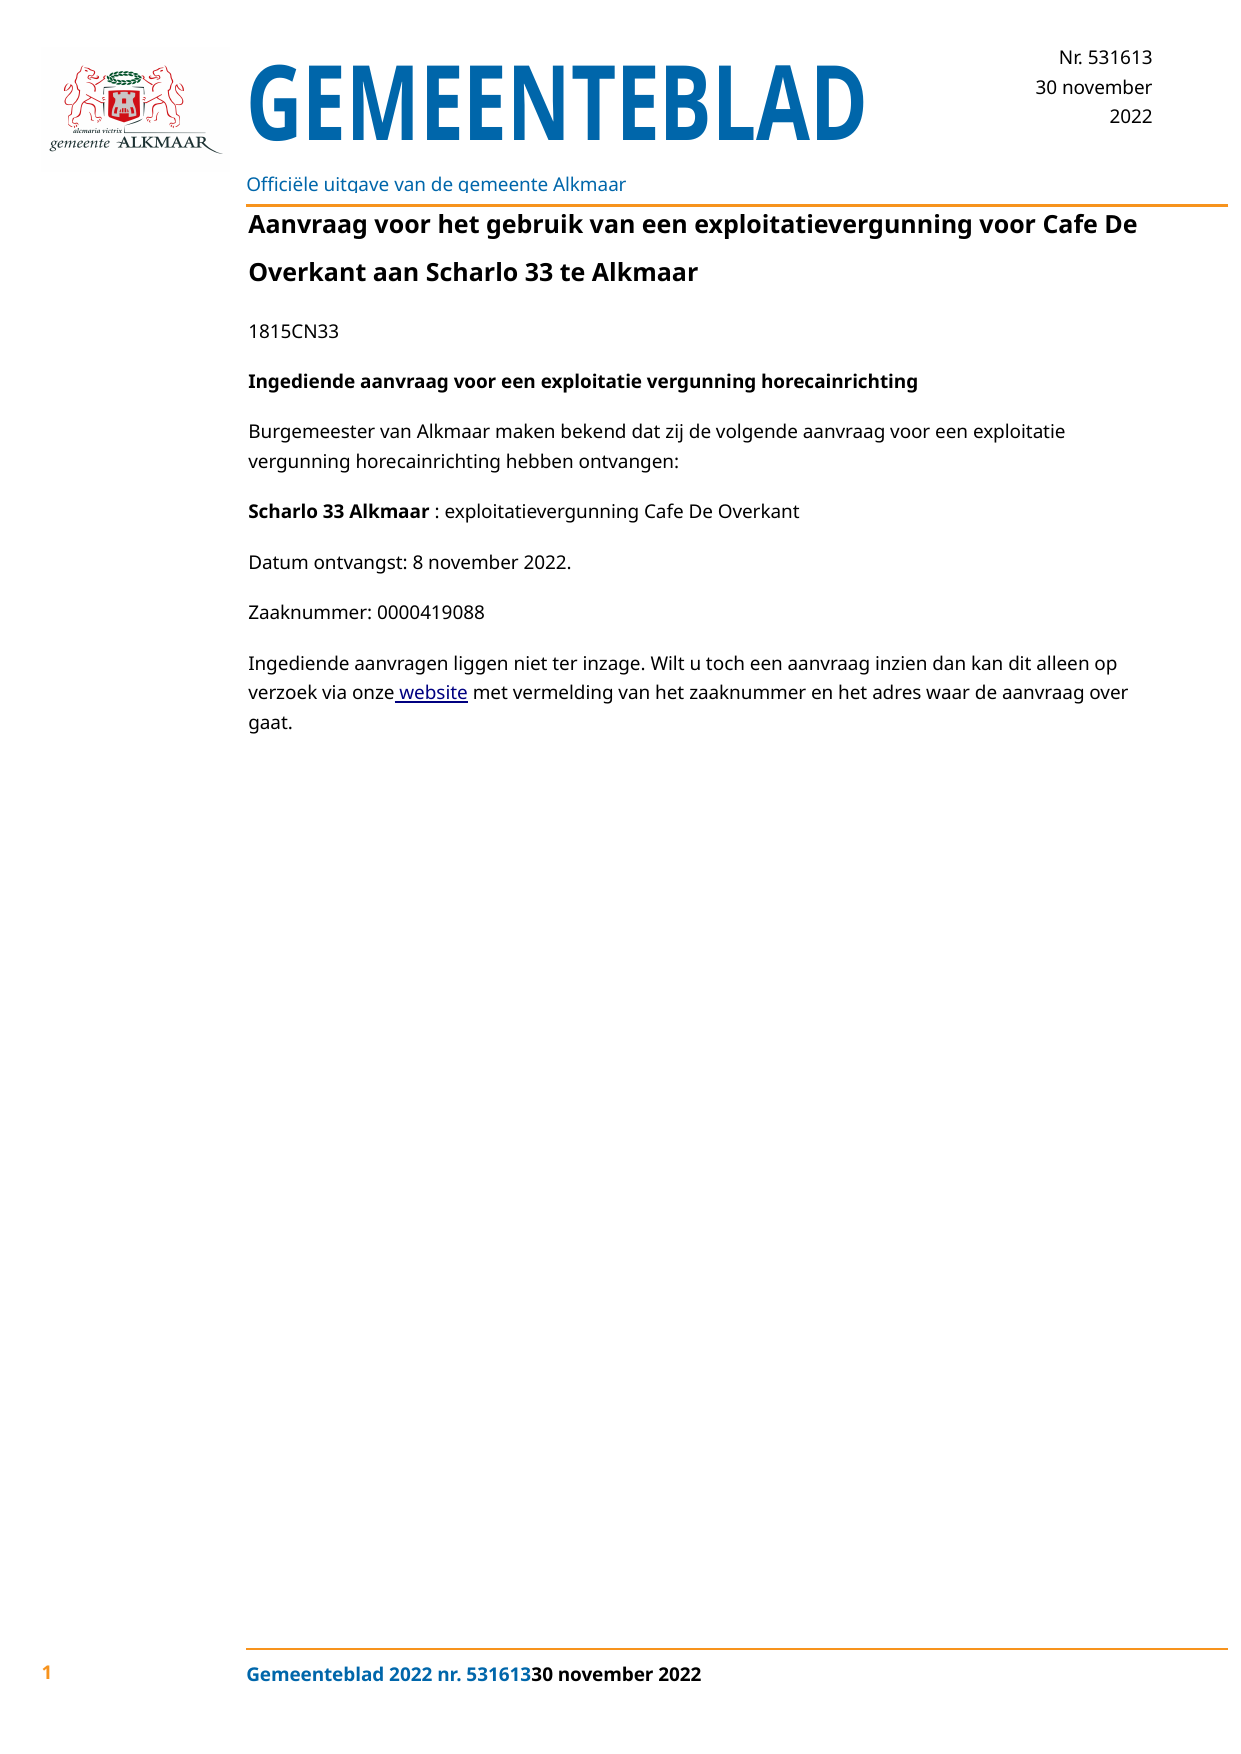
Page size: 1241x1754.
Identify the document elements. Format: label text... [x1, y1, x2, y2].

picture [41, 47, 231, 172]
text Datum ontvangst: 8 november 2022. [248, 549, 1152, 575]
text Zaaknummer: 0000419088 [248, 599, 1152, 625]
text Burgemeester van Alkmaar maken bekend dat zij de volgende aanvraag voor een exploitatie vergunning horecainrichting hebben ontvangen: [248, 419, 1152, 474]
text Ingediende aanvraag voor een exploitatie vergunning horecainrichting [248, 368, 1152, 394]
text Ingediende aanvragen liggen niet ter inzage. Wilt u toch een aanvraag inzien dan kan dit alleen op verzoek via onze website met vermelding van het zaaknummer en het adres waar de aanvraag over gaat. [248, 650, 1152, 735]
text Aanvraag voor het gebruik van een exploitatievergunning voor Cafe De Overkant aan Scharlo 33 te Alkmaar [248, 207, 1152, 288]
text 1815CN33 [248, 318, 1152, 344]
text Scharlo 33 Alkmaar : exploitatievergunning Cafe De Overkant [248, 499, 1152, 524]
